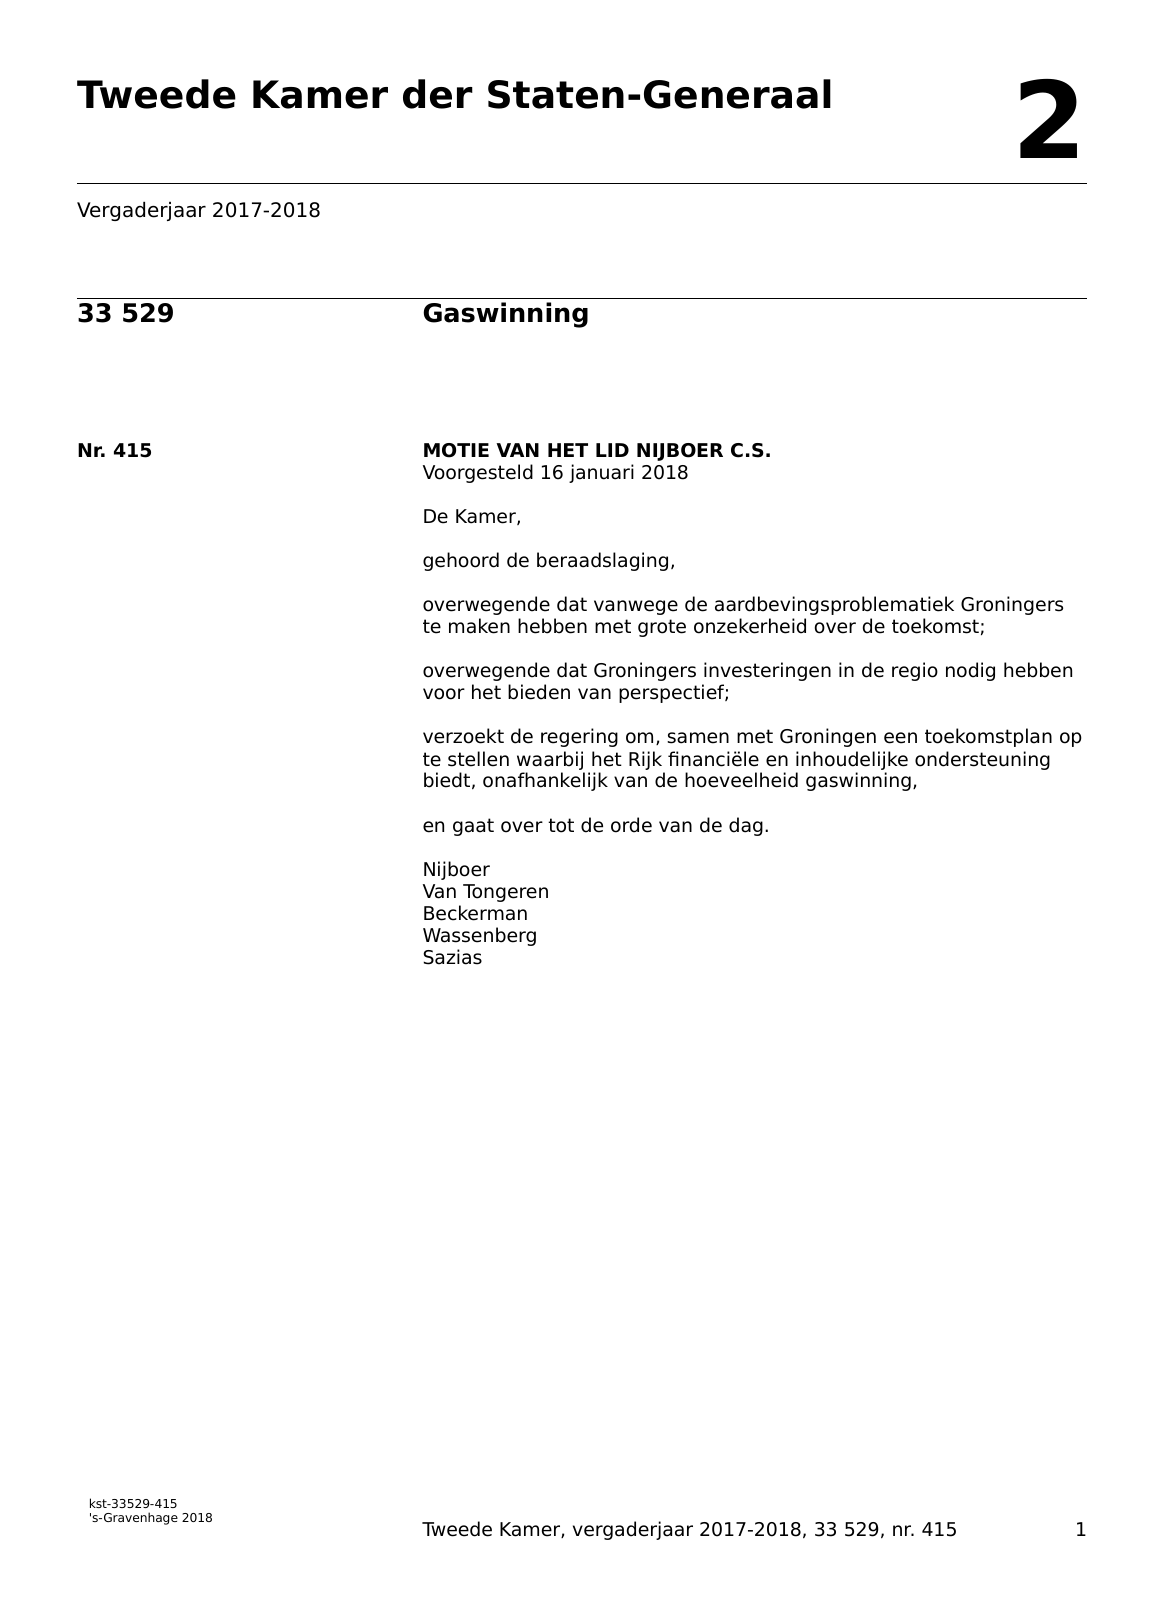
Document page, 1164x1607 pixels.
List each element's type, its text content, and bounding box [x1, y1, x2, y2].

text Voorgesteld 16 januari 2018 [422, 462, 1087, 484]
text De Kamer, [422, 506, 1087, 528]
text overwegende dat vanwege de aardbevingsproblematiek Groningers te maken hebben met grote onzekerheid over de toekomst; [422, 594, 1087, 638]
text verzoekt de regering om, samen met Groningen een toekomstplan op te stellen waarbij het Rijk financiële en inhoudelijke ondersteuning biedt, onafhankelijk van de hoeveelheid gaswinning, [422, 726, 1087, 792]
table_header 2 [886, 59, 1087, 183]
text Wassenberg [422, 925, 1087, 947]
subtitle 33 529 Gaswinning [77, 299, 1087, 329]
text Van Tongeren [422, 881, 1087, 903]
text Nijboer [422, 859, 1087, 881]
table_header Tweede Kamer der Staten-Generaal [77, 59, 886, 183]
text Beckerman [422, 903, 1087, 925]
text kst-33529-415 [88, 1497, 323, 1511]
table_cell Vergaderjaar 2017-2018 [77, 184, 1087, 298]
text Sazias [422, 947, 1087, 969]
subtitle Nr. 415 MOTIE VAN HET LID NIJBOER C.S. [77, 440, 1087, 462]
text 's-Gravenhage 2018 [88, 1511, 323, 1525]
text gehoord de beraadslaging, [422, 550, 1087, 572]
text en gaat over tot de orde van de dag. [422, 814, 1087, 837]
text overwegende dat Groningers investeringen in de regio nodig hebben voor het bieden van perspectief; [422, 660, 1087, 704]
